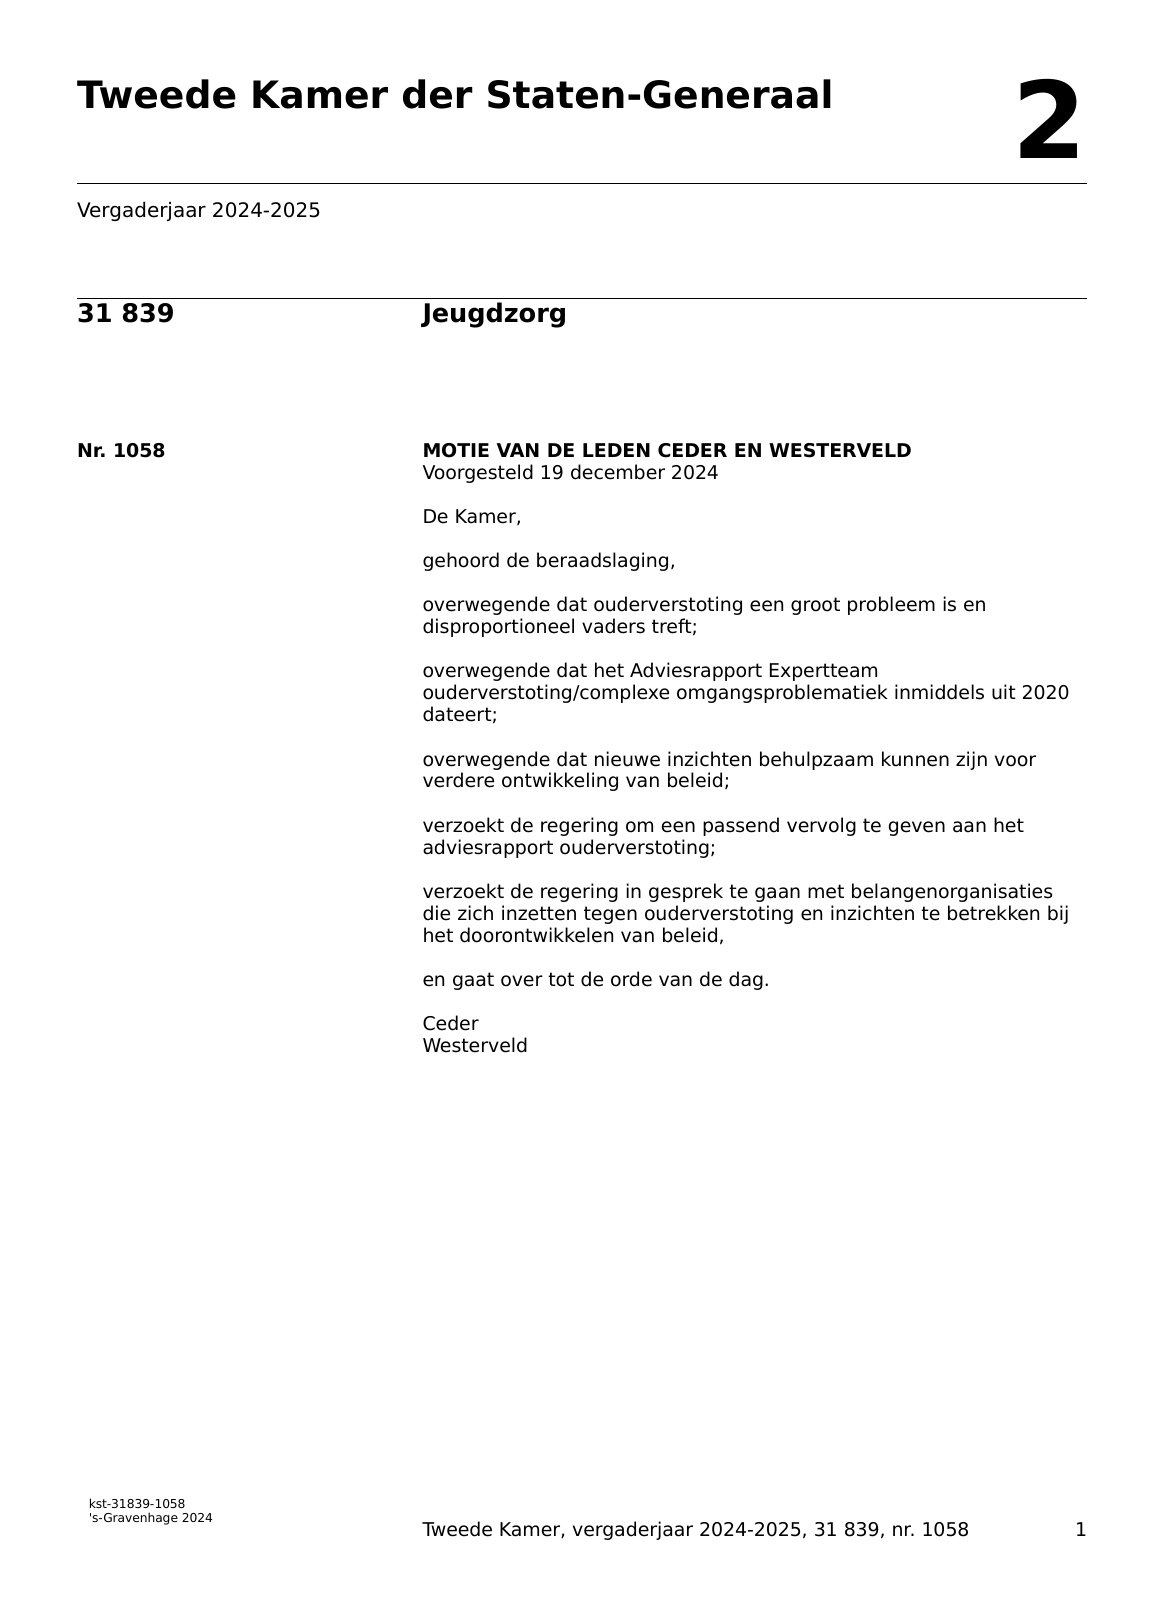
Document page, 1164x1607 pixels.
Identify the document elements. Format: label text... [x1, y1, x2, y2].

text en gaat over tot de orde van de dag. [422, 969, 1087, 991]
text verzoekt de regering om een passend vervolg te geven aan het adviesrapport ouderverstoting; [422, 814, 1087, 858]
text kst-31839-1058 [88, 1497, 323, 1511]
table_header 2 [886, 59, 1087, 183]
table_cell Vergaderjaar 2024-2025 [77, 184, 1087, 298]
text verzoekt de regering in gesprek te gaan met belangenorganisaties die zich inzetten tegen ouderverstoting en inzichten te betrekken bij het doorontwikkelen van beleid, [422, 881, 1087, 947]
text 's-Gravenhage 2024 [88, 1511, 323, 1525]
text overwegende dat nieuwe inzichten behulpzaam kunnen zijn voor verdere ontwikkeling van beleid; [422, 748, 1087, 792]
text overwegende dat ouderverstoting een groot probleem is en disproportioneel vaders treft; [422, 594, 1087, 638]
text Voorgesteld 19 december 2024 [422, 462, 1087, 484]
text gehoord de beraadslaging, [422, 550, 1087, 572]
text Ceder [422, 1013, 1087, 1035]
subtitle Nr. 1058 MOTIE VAN DE LEDEN CEDER EN WESTERVELD [77, 440, 1087, 462]
table_header Tweede Kamer der Staten-Generaal [77, 59, 886, 183]
text Westerveld [422, 1035, 1087, 1057]
text overwegende dat het Adviesrapport Expertteam ouderverstoting/complexe omgangsproblematiek inmiddels uit 2020 dateert; [422, 660, 1087, 726]
subtitle 31 839 Jeugdzorg [77, 299, 1087, 329]
text De Kamer, [422, 506, 1087, 528]
